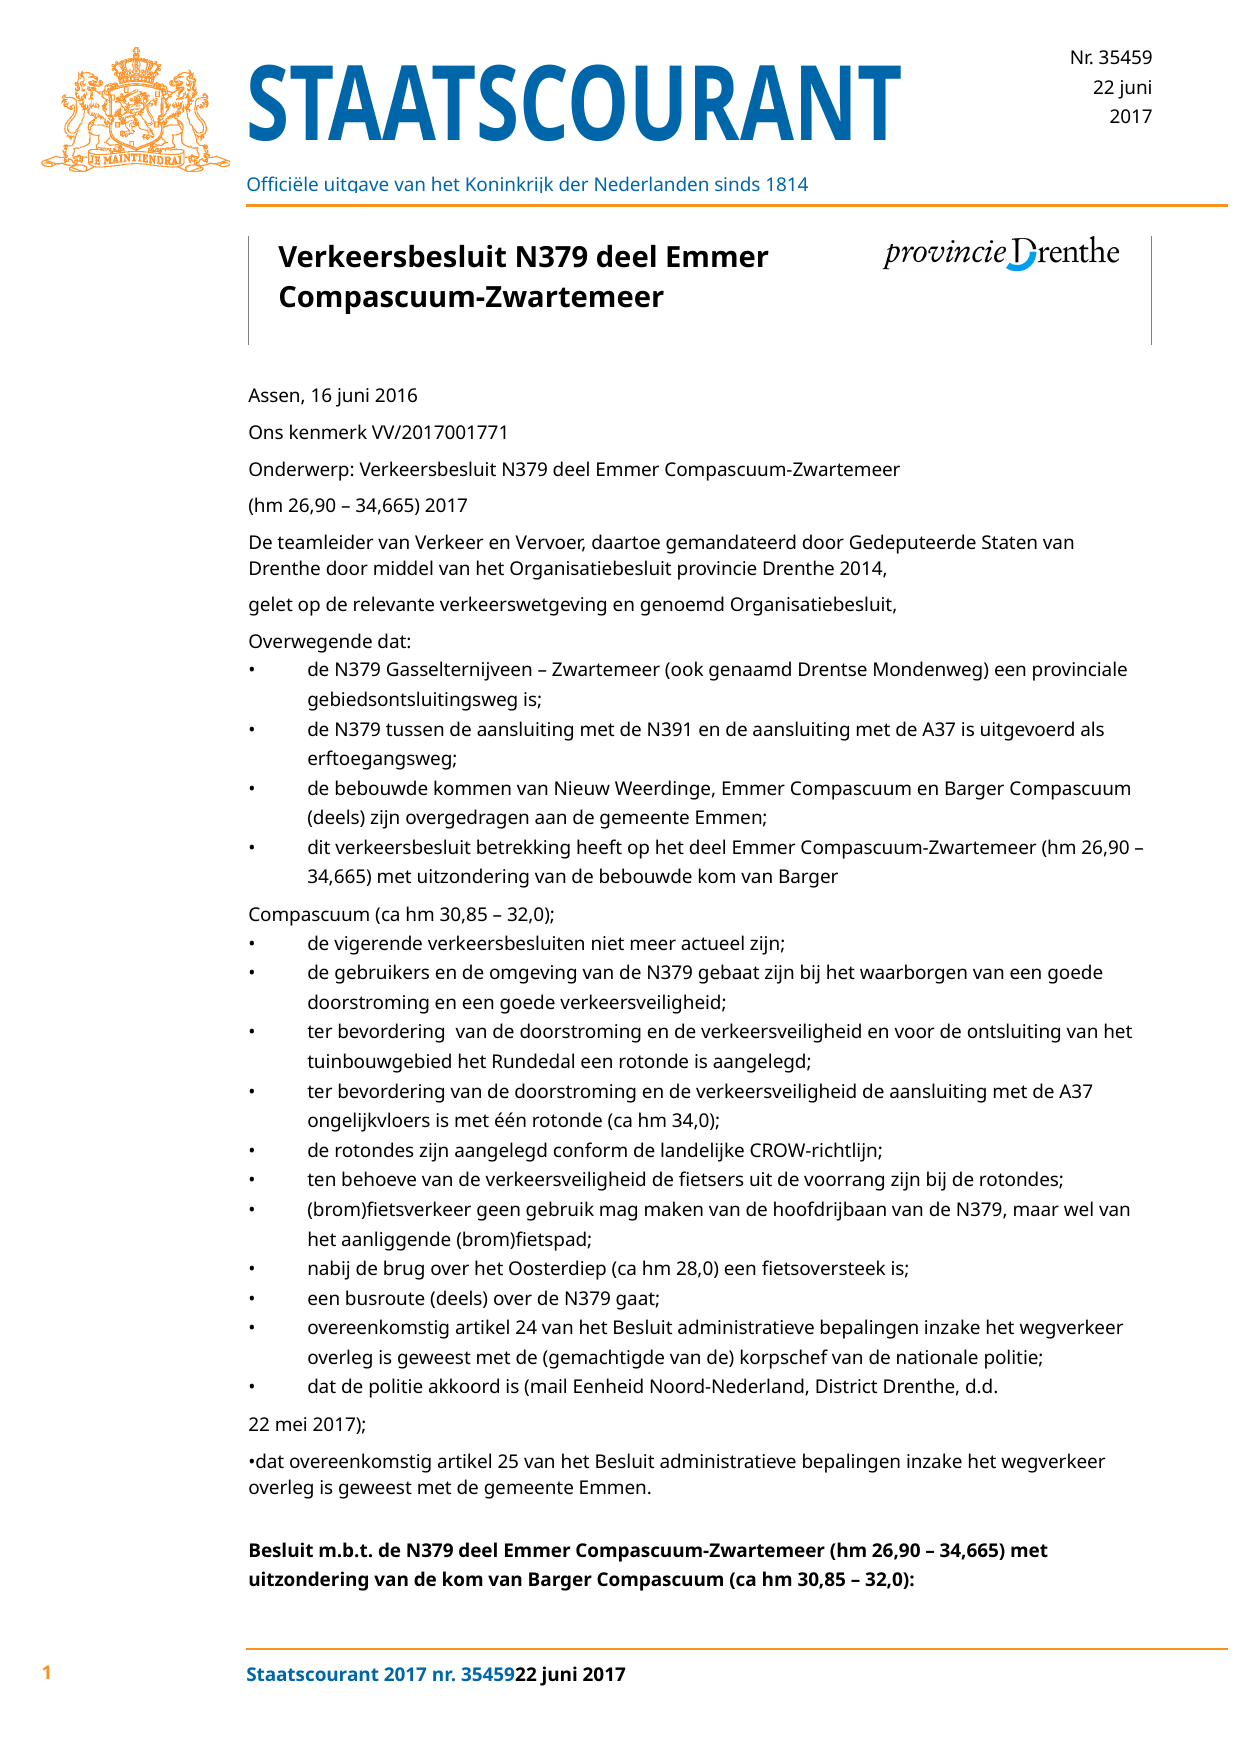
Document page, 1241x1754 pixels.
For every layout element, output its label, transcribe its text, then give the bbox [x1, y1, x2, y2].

list nabij de brug over het Oosterdiep (ca hm 28,0) een fietsoversteek is; [248, 1255, 1152, 1281]
list (brom)fietsverkeer geen gebruik mag maken van de hoofdrijbaan van de N379, maar wel van het aanliggende (brom)fietspad; [248, 1196, 1152, 1252]
text •dat overeenkomstig artikel 25 van het Besluit administratieve bepalingen inzake het wegverkeer overleg is geweest met de gemeente Emmen. [248, 1448, 1152, 1500]
list dit verkeersbesluit betrekking heeft op het deel Emmer Compascuum-Zwartemeer (hm 26,90 – 34,665) met uitzondering van de bebouwde kom van Barger [248, 834, 1152, 889]
text Overwegende dat: [248, 628, 1152, 654]
list de bebouwde kommen van Nieuw Weerdinge, Emmer Compascuum en Barger Compascuum (deels) zijn overgedragen aan de gemeente Emmen; [248, 775, 1152, 830]
picture [41, 47, 231, 172]
list ten behoeve van de verkeersveiligheid de fietsers uit de voorrang zijn bij de rotondes; [248, 1167, 1152, 1192]
list de N379 Gasselternijveen – Zwartemeer (ook genaamd Drentse Mondenweg) een provinciale gebiedsontsluitingsweg is; [248, 657, 1152, 712]
text (hm 26,90 – 34,665) 2017 [248, 493, 1152, 518]
list een busroute (deels) over de N379 gaat; [248, 1285, 1152, 1311]
table_header [850, 236, 1151, 345]
list de N379 tussen de aansluiting met de N391 en de aansluiting met de A37 is uitgevoerd als erftoegangsweg; [248, 716, 1152, 771]
list de gebruikers en de omgeving van de N379 gebaat zijn bij het waarborgen van een goede doorstroming en een goede verkeersveiligheid; [248, 959, 1152, 1015]
text Onderwerp: Verkeersbesluit N379 deel Emmer Compascuum-Zwartemeer [248, 456, 1152, 482]
table_header Verkeersbesluit N379 deel Emmer Compascuum-Zwartemeer [249, 236, 850, 345]
list de vigerende verkeersbesluiten niet meer actueel zijn; [248, 930, 1152, 956]
text De teamleider van Verkeer en Vervoer, daartoe gemandateerd door Gedeputeerde Staten van Drenthe door middel van het Organisatiebesluit provincie Drenthe 2014, [248, 529, 1152, 581]
list ter bevordering van de doorstroming en de verkeersveiligheid en voor de ontsluiting van het tuinbouwgebied het Rundedal een rotonde is aangelegd; [248, 1019, 1152, 1074]
text 22 mei 2017); [248, 1412, 1152, 1437]
text Besluit m.b.t. de N379 deel Emmer Compascuum-Zwartemeer (hm 26,90 – 34,665) met uitzondering van de kom van Barger Compascuum (ca hm 30,85 – 32,0): [248, 1537, 1152, 1592]
text Ons kenmerk VV/2017001771 [248, 419, 1152, 445]
list de rotondes zijn aangelegd conform de landelijke CROW-richtlijn; [248, 1137, 1152, 1163]
text Assen, 16 juni 2016 [248, 383, 1152, 408]
text Compascuum (ca hm 30,85 – 32,0); [248, 902, 1152, 927]
text gelet op de relevante verkeerswetgeving en genoemd Organisatiebesluit, [248, 592, 1152, 617]
list dat de politie akkoord is (mail Eenheid Noord-Nederland, District Drenthe, d.d. [248, 1374, 1152, 1399]
picture [882, 236, 1119, 271]
list ter bevordering van de doorstroming en de verkeersveiligheid de aansluiting met de A37 ongelijkvloers is met één rotonde (ca hm 34,0); [248, 1078, 1152, 1133]
list overeenkomstig artikel 24 van het Besluit administratieve bepalingen inzake het wegverkeer overleg is geweest met de (gemachtigde van de) korpschef van de nationale politie; [248, 1314, 1152, 1370]
